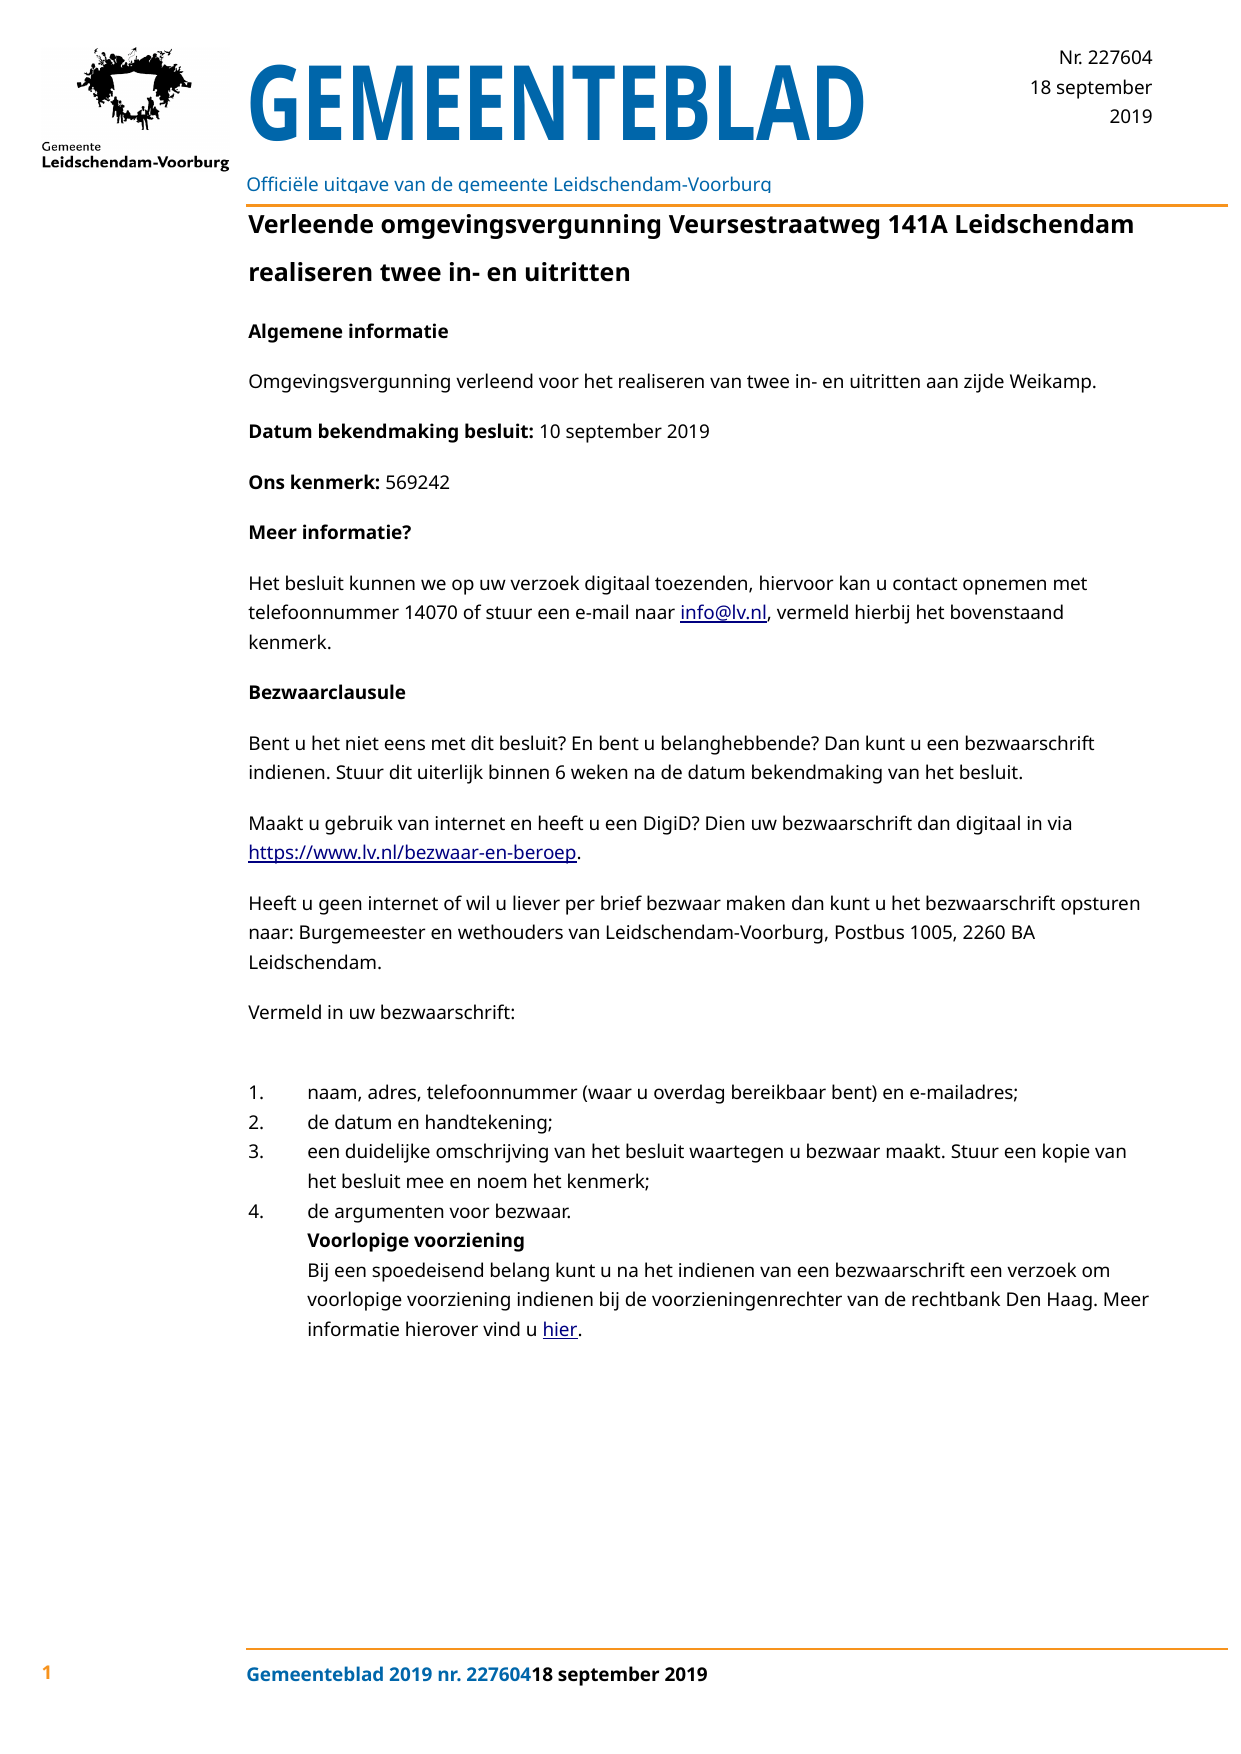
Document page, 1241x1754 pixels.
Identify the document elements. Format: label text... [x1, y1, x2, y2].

text Datum bekendmaking besluit: 10 september 2019 [248, 419, 1152, 444]
list naam, adres, telefoonnummer (waar u overdag bereikbaar bent) en e-mailadres; [248, 1079, 1152, 1105]
list de datum en handtekening; [248, 1109, 1152, 1135]
picture [41, 47, 231, 172]
list de argumenten voor bezwaar. [248, 1198, 1152, 1224]
list een duidelijke omschrijving van het besluit waartegen u bezwaar maakt. Stuur een kopie van het besluit mee en noem het kenmerk; [248, 1139, 1152, 1194]
text Meer informatie? [248, 519, 1152, 545]
text Verleende omgevingsvergunning Veursestraatweg 141A Leidschendam realiseren twee in- en uitritten [248, 207, 1152, 288]
text Maakt u gebruik van internet en heeft u een DigiD? Dien uw bezwaarschrift dan digitaal in via https://www.lv.nl/bezwaar-en-beroep. [248, 810, 1152, 865]
list Bij een spoedeisend belang kunt u na het indienen van een bezwaarschrift een verzoek om voorlopige voorziening indienen bij de voorzieningenrechter van de rechtbank Den Haag. Meer informatie hierover vind u hier. [248, 1257, 1152, 1342]
text Bezwaarclausule [248, 679, 1152, 705]
text Ons kenmerk: 569242 [248, 469, 1152, 495]
list Voorlopige voorziening [248, 1227, 1152, 1253]
text Algemene informatie [248, 318, 1152, 344]
text Heeft u geen internet of wil u liever per brief bezwaar maken dan kunt u het bezwaarschrift opsturen naar: Burgemeester en wethouders van Leidschendam-Voorburg, Postbus 1005, 2260 BA Leidschendam. [248, 890, 1152, 975]
text Het besluit kunnen we op uw verzoek digitaal toezenden, hiervoor kan u contact opnemen met telefoonnummer 14070 of stuur een e-mail naar info@lv.nl, vermeld hierbij het bovenstaand kenmerk. [248, 570, 1152, 655]
text Bent u het niet eens met dit besluit? En bent u belanghebbende? Dan kunt u een bezwaarschrift indienen. Stuur dit uiterlijk binnen 6 weken na de datum bekendmaking van het besluit. [248, 730, 1152, 785]
text Vermeld in uw bezwaarschrift: [248, 999, 1152, 1025]
text Omgevingsvergunning verleend voor het realiseren van twee in- en uitritten aan zijde Weikamp. [248, 368, 1152, 394]
